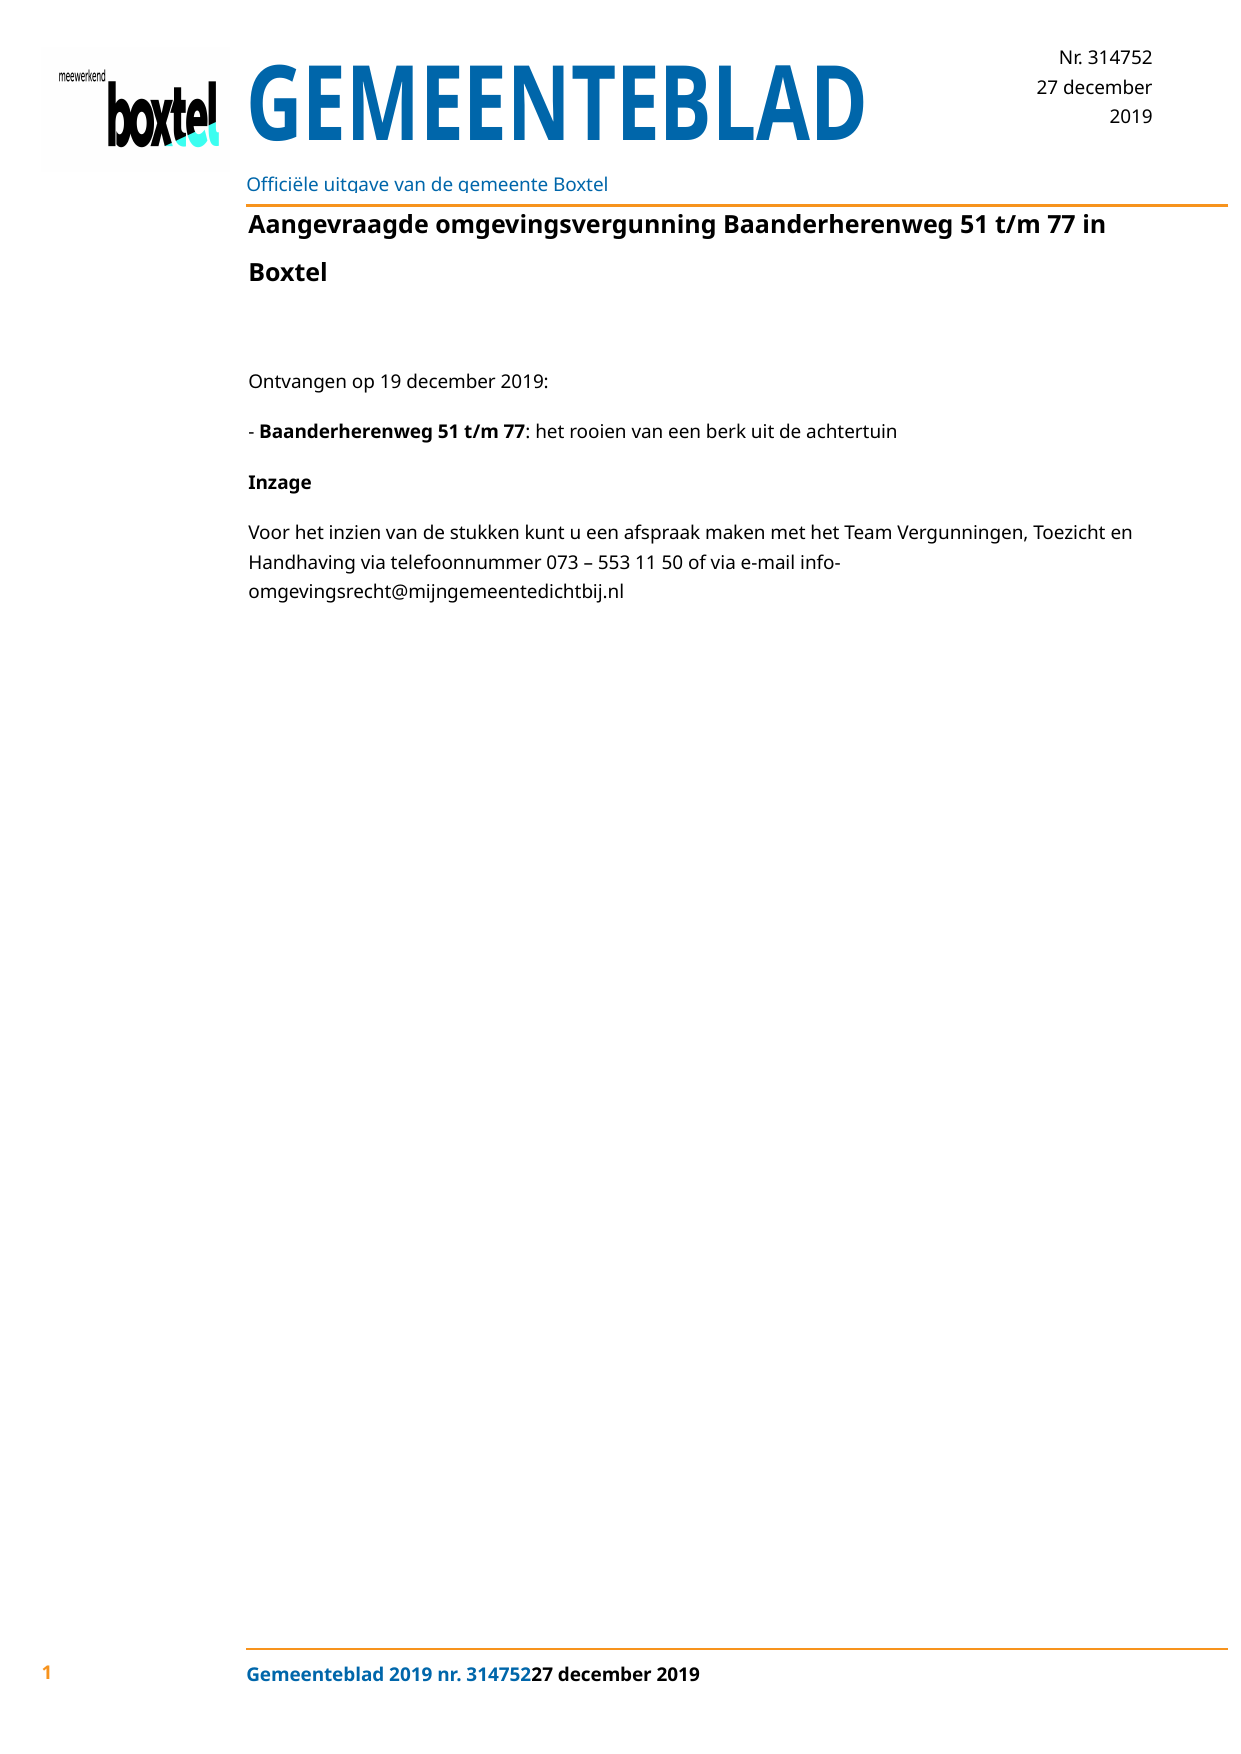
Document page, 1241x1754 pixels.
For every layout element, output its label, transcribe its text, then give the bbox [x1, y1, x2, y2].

text Inzage [248, 469, 1152, 495]
text - Baanderherenweg 51 t/m 77: het rooien van een berk uit de achtertuin [248, 419, 1152, 444]
text Voor het inzien van de stukken kunt u een afspraak maken met het Team Vergunningen, Toezicht en Handhaving via telefoonnummer 073 – 553 11 50 of via e-mail info-omgevingsrecht@mijngemeentedichtbij.nl [248, 519, 1152, 604]
text Aangevraagde omgevingsvergunning Baanderherenweg 51 t/m 77 in Boxtel [248, 207, 1152, 288]
text Ontvangen op 19 december 2019: [248, 368, 1152, 394]
picture [41, 47, 231, 172]
